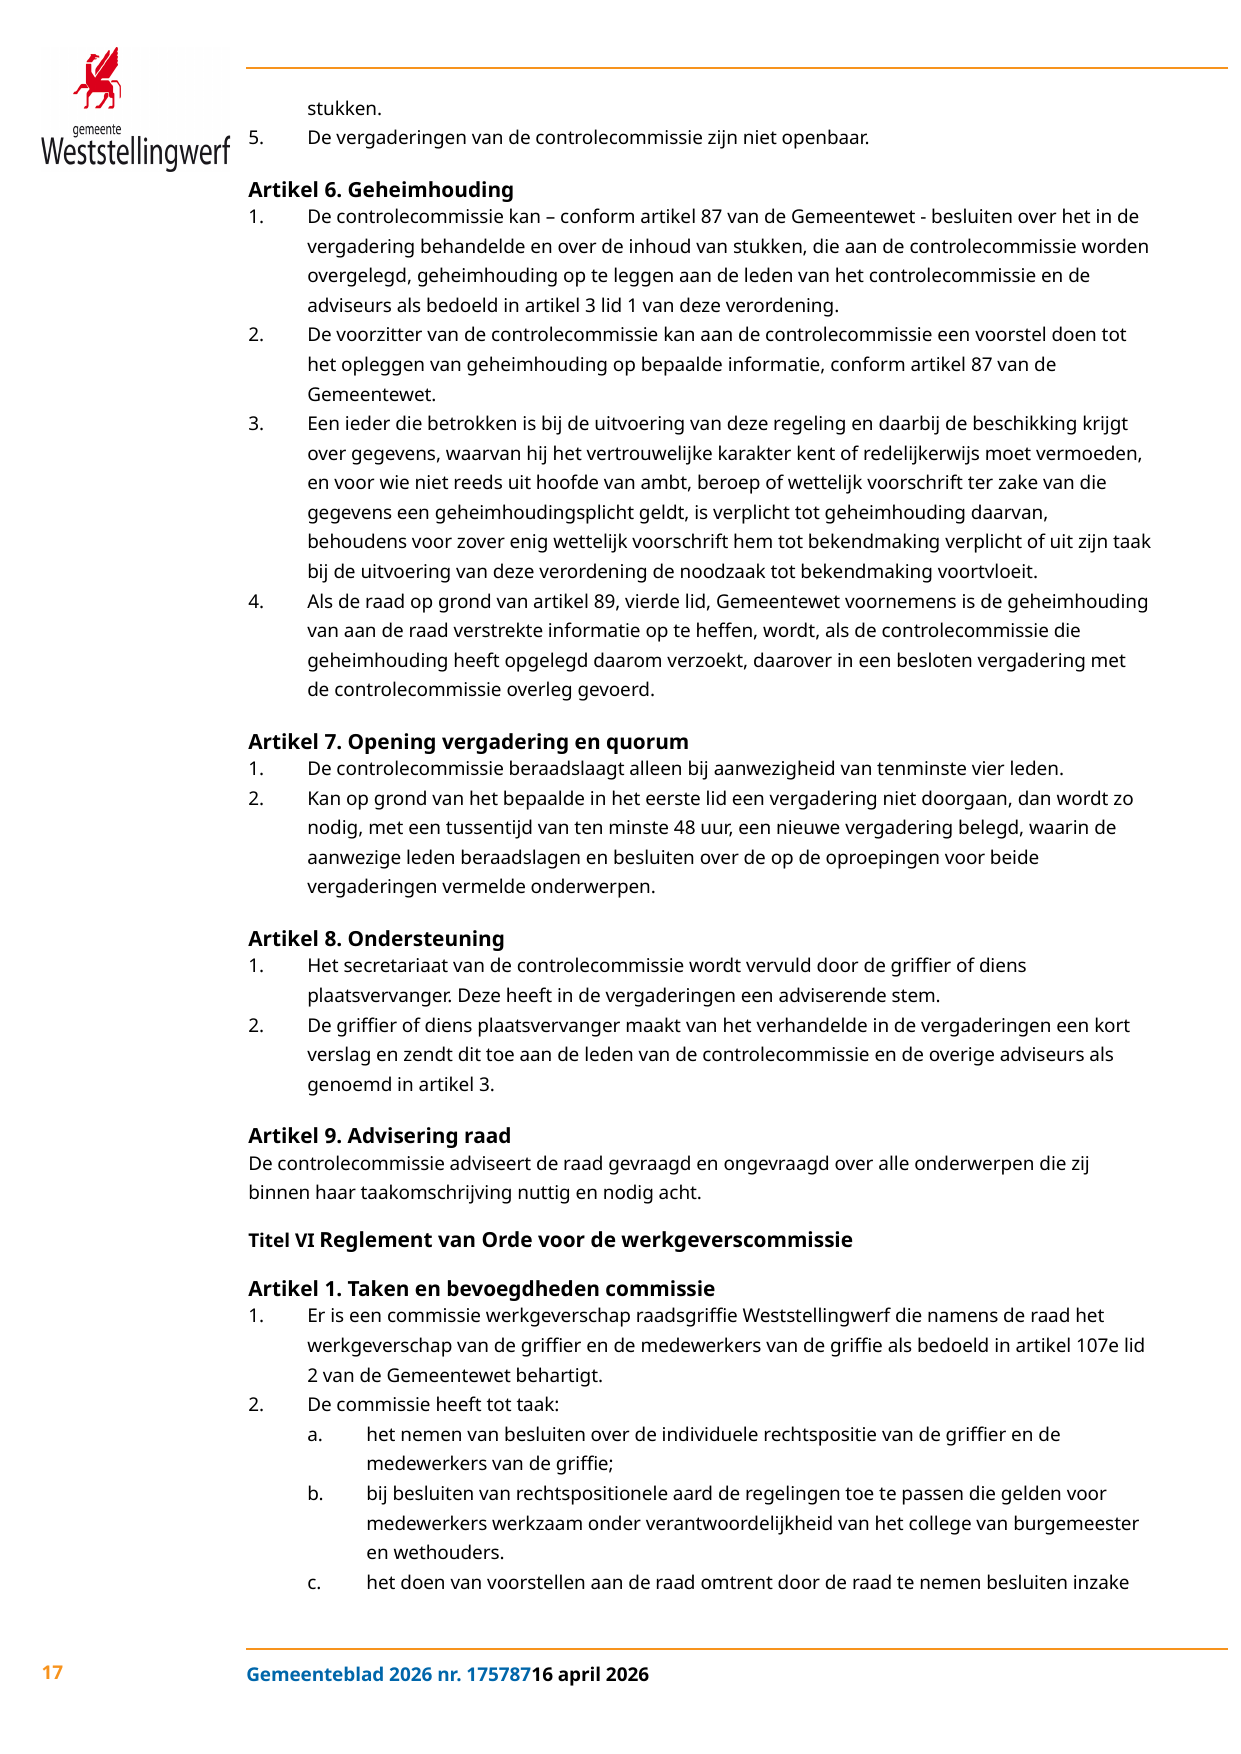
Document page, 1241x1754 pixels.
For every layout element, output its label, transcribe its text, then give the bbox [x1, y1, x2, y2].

list De controlecommissie beraadslaagt alleen bij aanwezigheid van tenminste vier leden. [248, 755, 1152, 781]
list De vergaderingen van de controlecommissie zijn niet openbaar. [248, 124, 1152, 150]
list De griffier of diens plaatsvervanger maakt van het verhandelde in de vergaderingen een kort verslag en zendt dit toe aan de leden van de controlecommissie en de overige adviseurs als genoemd in artikel 3. [248, 1012, 1152, 1097]
text De controlecommissie adviseert de raad gevraagd en ongevraagd over alle onderwerpen die zij binnen haar taakomschrijving nuttig en nodig acht. [248, 1150, 1152, 1205]
list Kan op grond van het bepaalde in het eerste lid een vergadering niet doorgaan, dan wordt zo nodig, met een tussentijd van ten minste 48 uur, een nieuwe vergadering belegd, waarin de aanwezige leden beraadslagen en besluiten over de op de oproepingen voor beide vergaderingen vermelde onderwerpen. [248, 785, 1152, 899]
text Artikel 9. Advisering raad [248, 1121, 1152, 1150]
list het nemen van besluiten over de individuele rechtspositie van de griffier en de medewerkers van de griffie; [307, 1421, 1152, 1476]
list De commissie heeft tot taak: [248, 1391, 1152, 1417]
list bij besluiten van rechtspositionele aard de regelingen toe te passen die gelden voor medewerkers werkzaam onder verantwoordelijkheid van het college van burgemeester en wethouders. [307, 1480, 1152, 1565]
list Een ieder die betrokken is bij de uitvoering van deze regeling en daarbij de beschikking krijgt over gegevens, waarvan hij het vertrouwelijke karakter kent of redelijkerwijs moet vermoeden, en voor wie niet reeds uit hoofde van ambt, beroep of wettelijk voorschrift ter zake van die gegevens een geheimhoudingsplicht geldt, is verplicht tot geheimhouding daarvan, behoudens voor zover enig wettelijk voorschrift hem tot bekendmaking verplicht of uit zijn taak bij de uitvoering van deze verordening de noodzaak tot bekendmaking voortvloeit. [248, 410, 1152, 584]
text Artikel 6. Geheimhouding [248, 175, 1152, 203]
list De voorzitter van de controlecommissie kan aan de controlecommissie een voorstel doen tot het opleggen van geheimhouding op bepaalde informatie, conform artikel 87 van de Gemeentewet. [248, 322, 1152, 406]
list Er is een commissie werkgeverschap raadsgriffie Weststellingwerf die namens de raad het werkgeverschap van de griffier en de medewerkers van de griffie als bedoeld in artikel 107e lid 2 van de Gemeentewet behartigt. [248, 1303, 1152, 1388]
list De controlecommissie kan – conform artikel 87 van de Gemeentewet - besluiten over het in de vergadering behandelde en over de inhoud van stukken, die aan de controlecommissie worden overgelegd, geheimhouding op te leggen aan de leden van het controlecommissie en de adviseurs als bedoeld in artikel 3 lid 1 van deze verordening. [248, 203, 1152, 318]
text Artikel 1. Taken en bevoegdheden commissie [248, 1274, 1152, 1303]
text Titel VI Reglement van Orde voor de werkgeverscommissie [248, 1225, 1152, 1253]
list stukken. [248, 95, 1152, 121]
text Artikel 7. Opening vergadering en quorum [248, 727, 1152, 755]
list Als de raad op grond van artikel 89, vierde lid, Gemeentewet voornemens is de geheimhouding van aan de raad verstrekte informatie op te heffen, wordt, als de controlecommissie die geheimhouding heeft opgelegd daarom verzoekt, daarover in een besloten vergadering met de controlecommissie overleg gevoerd. [248, 588, 1152, 702]
picture [41, 47, 231, 172]
list Het secretariaat van de controlecommissie wordt vervuld door de griffier of diens plaatsvervanger. Deze heeft in de vergaderingen een adviserende stem. [248, 953, 1152, 1008]
text Artikel 8. Ondersteuning [248, 924, 1152, 953]
list het doen van voorstellen aan de raad omtrent door de raad te nemen besluiten inzake [307, 1569, 1152, 1595]
